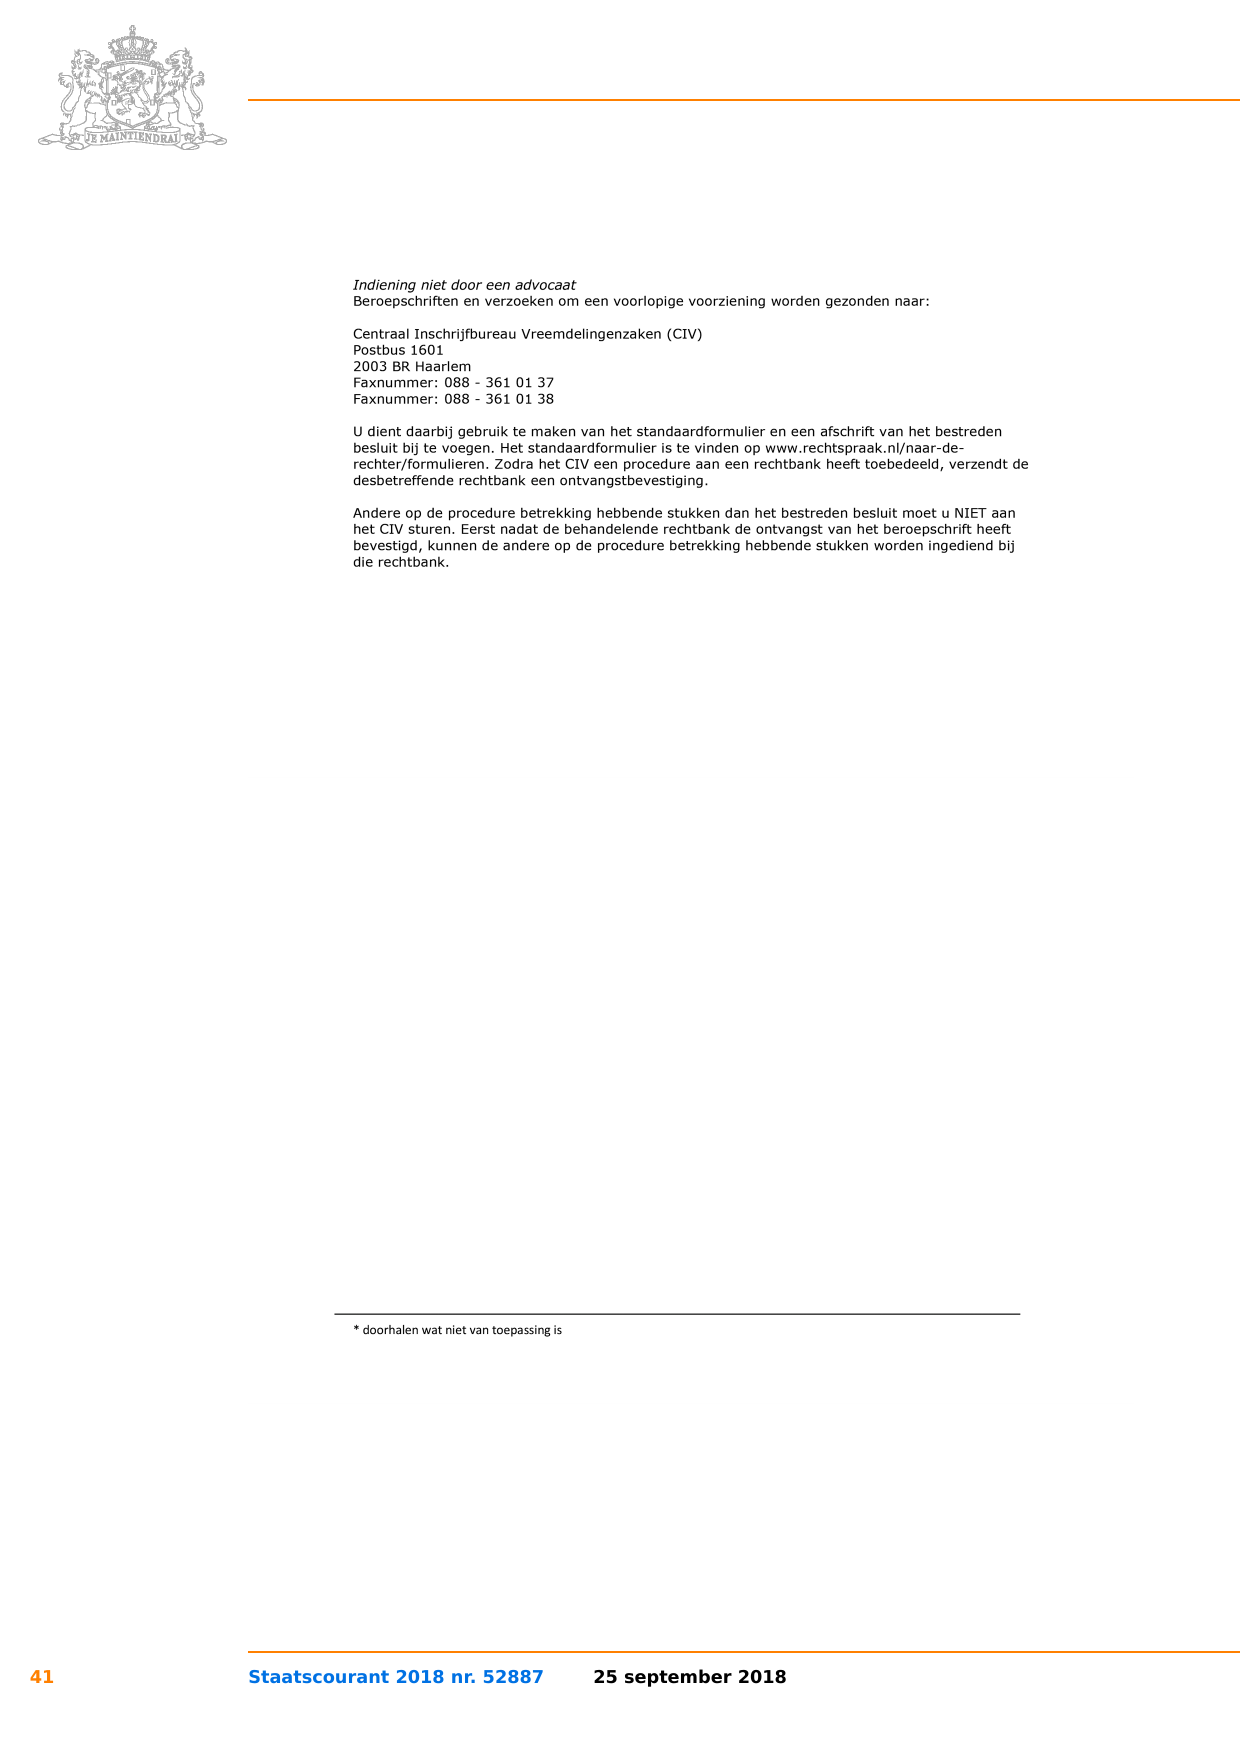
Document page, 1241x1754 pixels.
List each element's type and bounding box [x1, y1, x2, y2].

picture [38, 25, 227, 150]
picture [248, 151, 1134, 1404]
